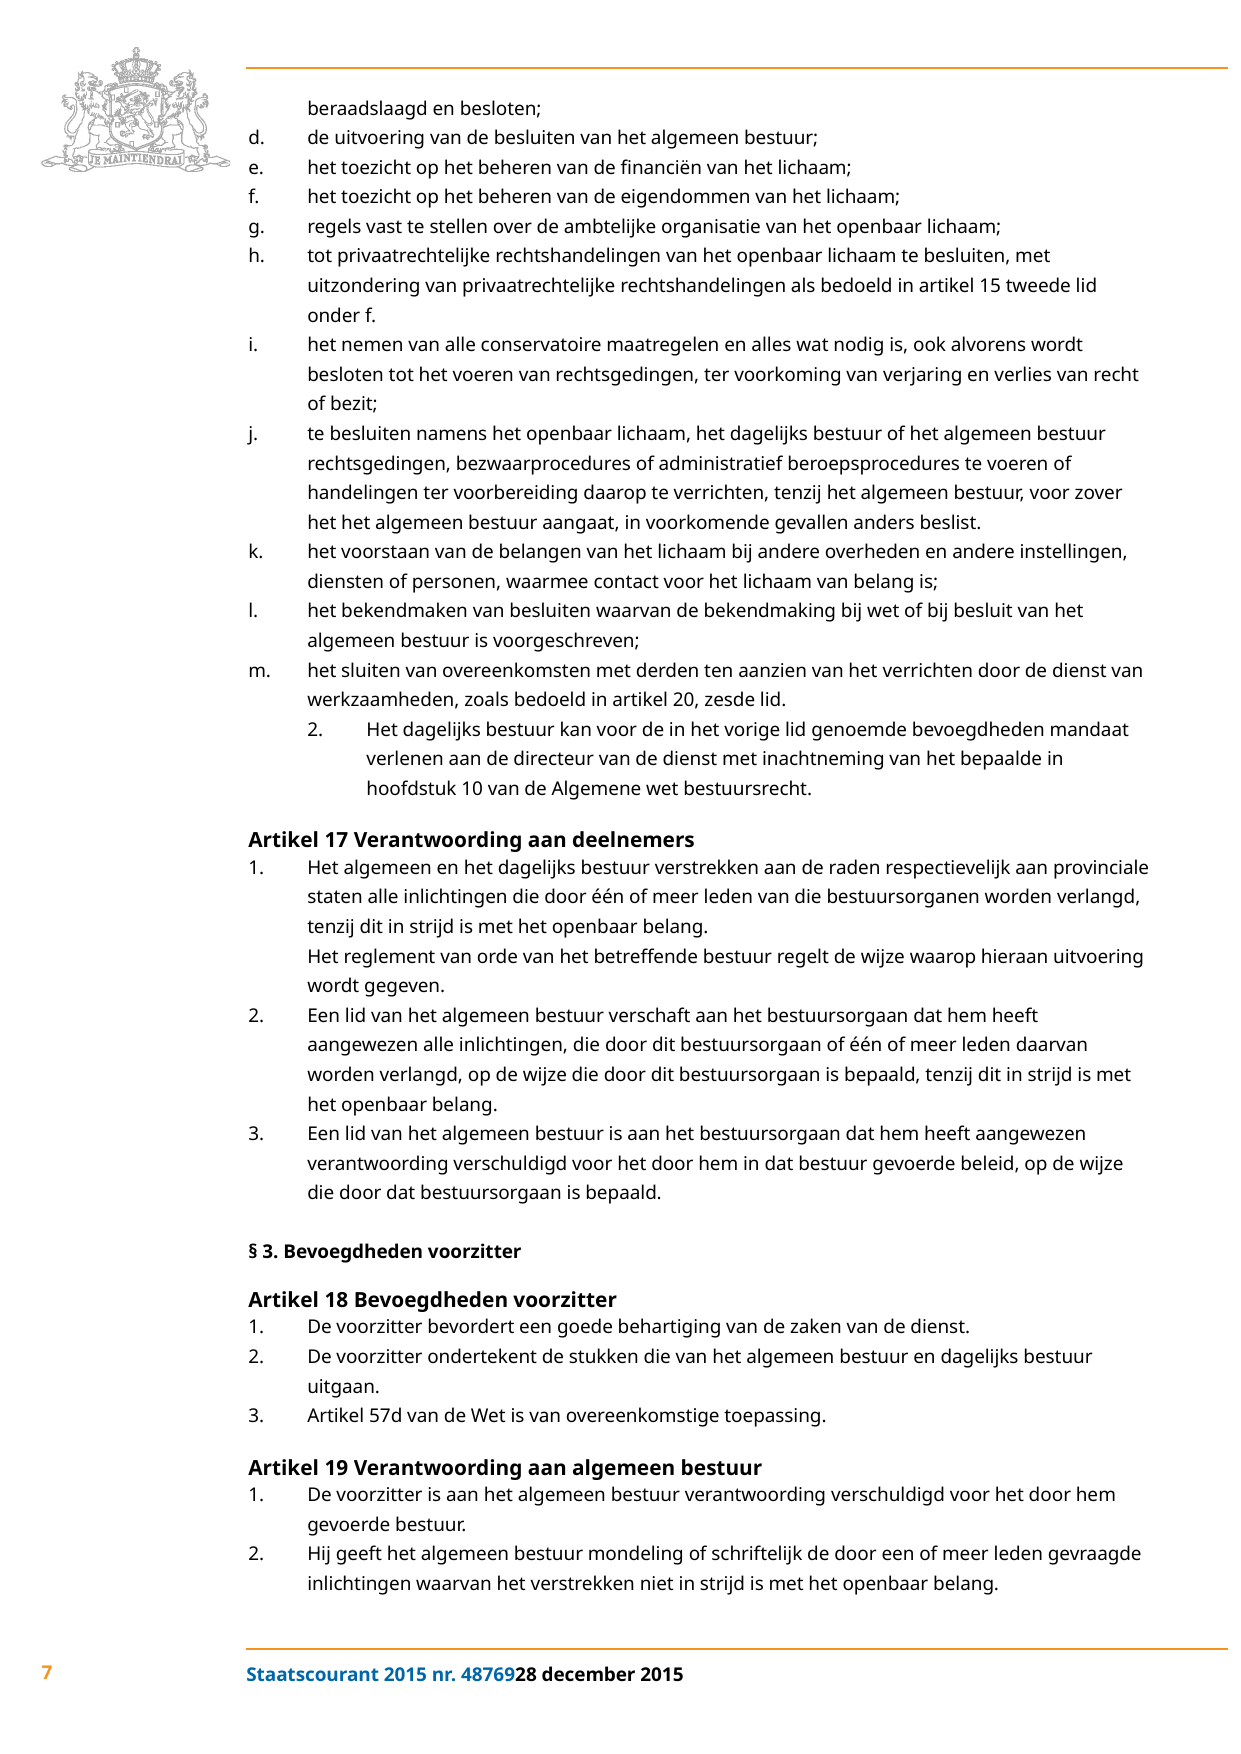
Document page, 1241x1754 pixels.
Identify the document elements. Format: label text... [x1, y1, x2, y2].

list Het reglement van orde van het betreffende bestuur regelt de wijze waarop hieraan uitvoering wordt gegeven. [248, 943, 1152, 998]
text Artikel 17 Verantwoording aan deelnemers [248, 826, 1152, 854]
list te besluiten namens het openbaar lichaam, het dagelijks bestuur of het algemeen bestuur rechtsgedingen, bezwaarprocedures of administratief beroepsprocedures te voeren of handelingen ter voorbereiding daarop te verrichten, tenzij het algemeen bestuur, voor zover het het algemeen bestuur aangaat, in voorkomende gevallen anders beslist. [248, 420, 1152, 535]
list Hij geeft het algemeen bestuur mondeling of schriftelijk de door een of meer leden gevraagde inlichtingen waarvan het verstrekken niet in strijd is met het openbaar belang. [248, 1540, 1152, 1596]
list het voorstaan van de belangen van het lichaam bij andere overheden en andere instellingen, diensten of personen, waarmee contact voor het lichaam van belang is; [248, 538, 1152, 594]
list het sluiten van overeenkomsten met derden ten aanzien van het verrichten door de dienst van werkzaamheden, zoals bedoeld in artikel 20, zesde lid. [248, 657, 1152, 712]
picture [41, 47, 231, 172]
text § 3. Bevoegdheden voorzitter [248, 1239, 1152, 1264]
list De voorzitter bevordert een goede behartiging van de zaken van de dienst. [248, 1314, 1152, 1339]
list De voorzitter is aan het algemeen bestuur verantwoording verschuldigd voor het door hem gevoerde bestuur. [248, 1481, 1152, 1537]
list Een lid van het algemeen bestuur is aan het bestuursorgaan dat hem heeft aangewezen verantwoording verschuldigd voor het door hem in dat bestuur gevoerde beleid, op de wijze die door dat bestuursorgaan is bepaald. [248, 1120, 1152, 1205]
list Het dagelijks bestuur kan voor de in het vorige lid genoemde bevoegdheden mandaat verlenen aan de directeur van de dienst met inachtneming van het bepaalde in hoofdstuk 10 van de Algemene wet bestuursrecht. [307, 716, 1152, 801]
list het nemen van alle conservatoire maatregelen en alles wat nodig is, ook alvorens wordt besloten tot het voeren van rechtsgedingen, ter voorkoming van verjaring en verlies van recht of bezit; [248, 331, 1152, 416]
text Artikel 18 Bevoegdheden voorzitter [248, 1285, 1152, 1314]
text Artikel 19 Verantwoording aan algemeen bestuur [248, 1453, 1152, 1481]
list De voorzitter ondertekent de stukken die van het algemeen bestuur en dagelijks bestuur uitgaan. [248, 1343, 1152, 1398]
list regels vast te stellen over de ambtelijke organisatie van het openbaar lichaam; [248, 213, 1152, 239]
list Het algemeen en het dagelijks bestuur verstrekken aan de raden respectievelijk aan provinciale staten alle inlichtingen die door één of meer leden van die bestuursorganen worden verlangd, tenzij dit in strijd is met het openbaar belang. [248, 854, 1152, 939]
list Artikel 57d van de Wet is van overeenkomstige toepassing. [248, 1402, 1152, 1428]
list beraadslaagd en besloten; [248, 95, 1152, 121]
list Een lid van het algemeen bestuur verschaft aan het bestuursorgaan dat hem heeft aangewezen alle inlichtingen, die door dit bestuursorgaan of één of meer leden daarvan worden verlangd, op de wijze die door dit bestuursorgaan is bepaald, tenzij dit in strijd is met het openbaar belang. [248, 1002, 1152, 1116]
list het toezicht op het beheren van de eigendommen van het lichaam; [248, 183, 1152, 209]
list tot privaatrechtelijke rechtshandelingen van het openbaar lichaam te besluiten, met uitzondering van privaatrechtelijke rechtshandelingen als bedoeld in artikel 15 tweede lid onder f. [248, 243, 1152, 328]
list de uitvoering van de besluiten van het algemeen bestuur; [248, 124, 1152, 150]
list het toezicht op het beheren van de financiën van het lichaam; [248, 154, 1152, 180]
list het bekendmaken van besluiten waarvan de bekendmaking bij wet of bij besluit van het algemeen bestuur is voorgeschreven; [248, 598, 1152, 653]
